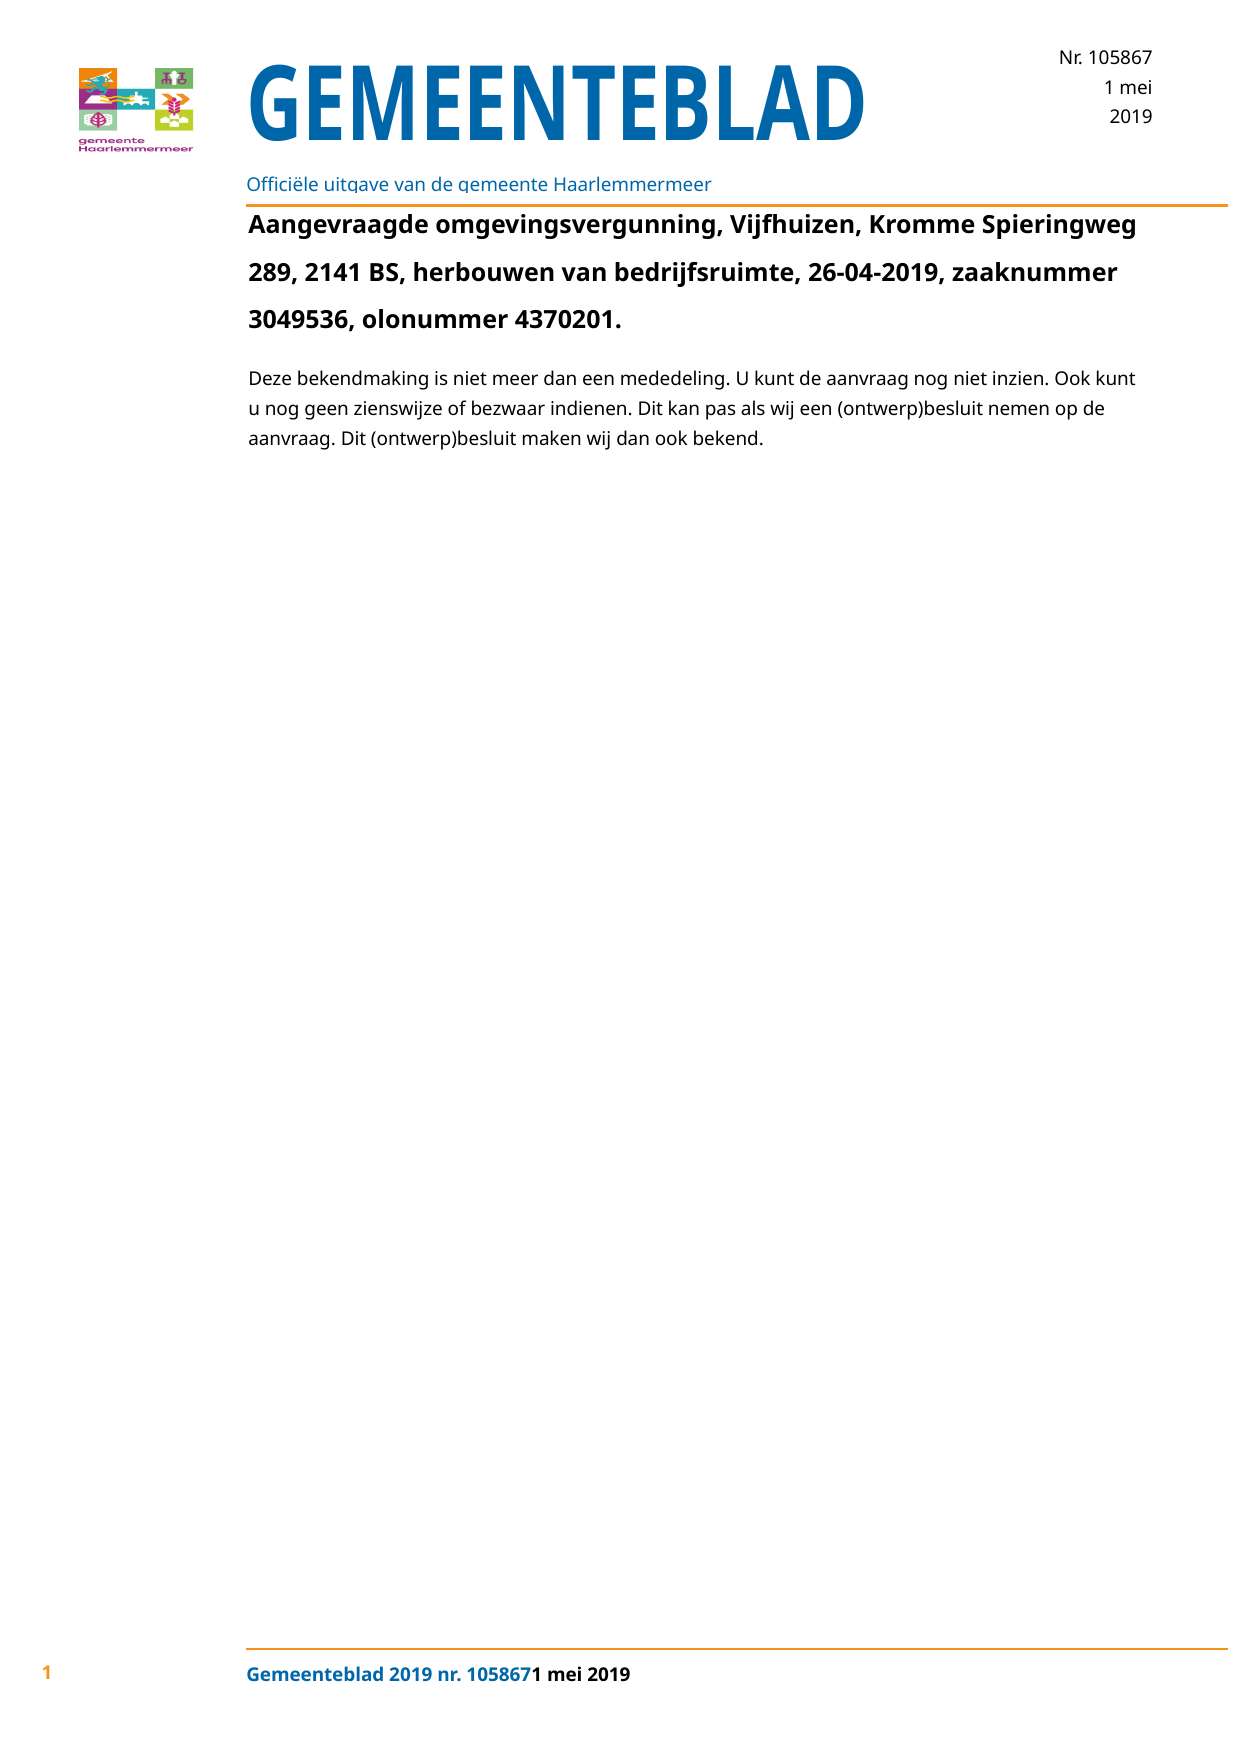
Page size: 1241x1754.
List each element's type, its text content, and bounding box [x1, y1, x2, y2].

text Deze bekendmaking is niet meer dan een mededeling. U kunt de aanvraag nog niet inzien. Ook kunt u nog geen zienswijze of bezwaar indienen. Dit kan pas als wij een (ontwerp)besluit nemen op de aanvraag. Dit (ontwerp)besluit maken wij dan ook bekend. [248, 366, 1152, 450]
text Aangevraagde omgevingsvergunning, Vijfhuizen, Kromme Spieringweg 289, 2141 BS, herbouwen van bedrijfsruimte, 26-04-2019, zaaknummer 3049536, olonummer 4370201. [248, 207, 1152, 336]
picture [41, 47, 231, 172]
